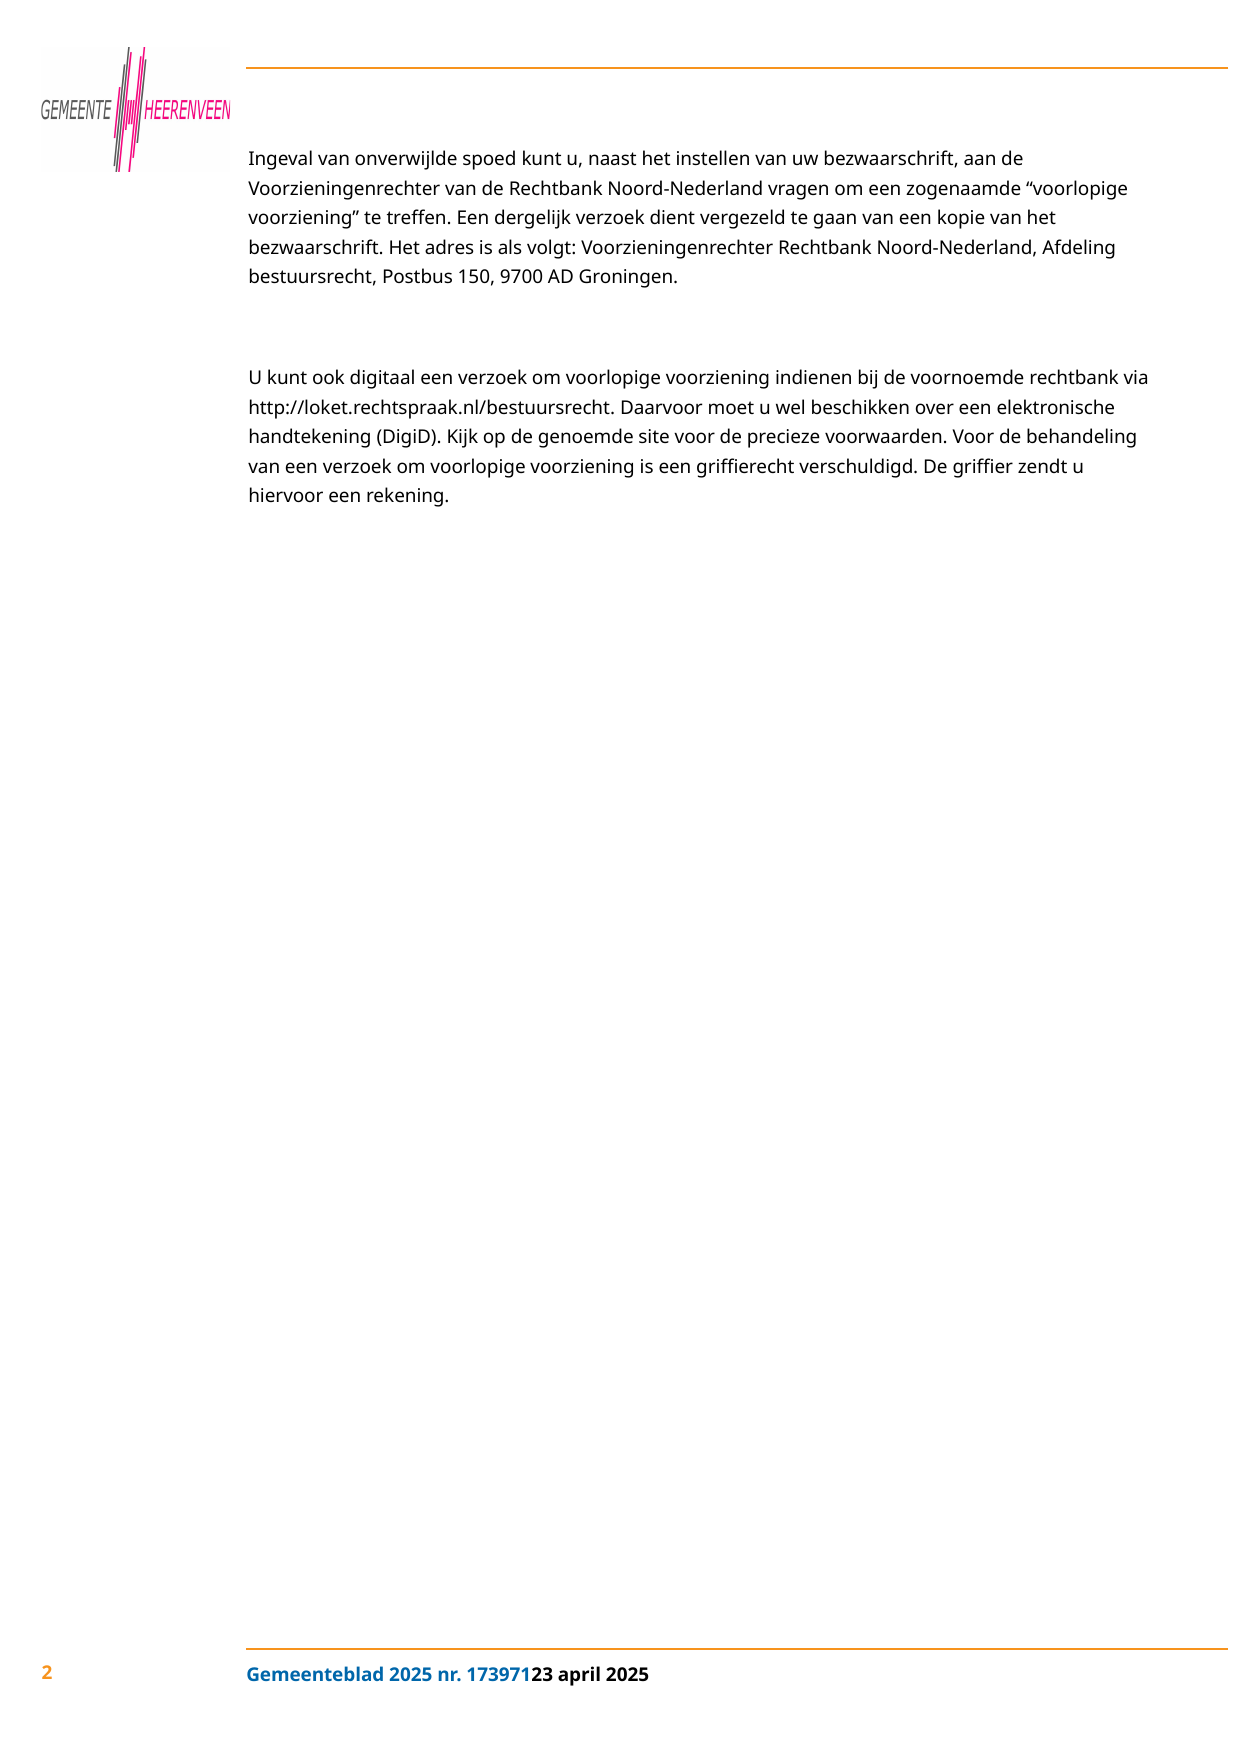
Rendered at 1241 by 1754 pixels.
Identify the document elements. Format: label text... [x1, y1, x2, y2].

text Ingeval van onverwijlde spoed kunt u, naast het instellen van uw bezwaarschrift, aan de Voorzieningenrechter van de Rechtbank Noord-Nederland vragen om een zogenaamde “voorlopige voorziening” te treffen. Een dergelijk verzoek dient vergezeld te gaan van een kopie van het bezwaarschrift. Het adres is als volgt: Voorzieningenrechter Rechtbank Noord-Nederland, Afdeling bestuursrecht, Postbus 150, 9700 AD Groningen. [248, 145, 1152, 289]
picture [41, 47, 231, 172]
text U kunt ook digitaal een verzoek om voorlopige voorziening indienen bij de voornoemde rechtbank via http://loket.rechtspraak.nl/bestuursrecht. Daarvoor moet u wel beschikken over een elektronische handtekening (DigiD). Kijk op de genoemde site voor de precieze voorwaarden. Voor de behandeling van een verzoek om voorlopige voorziening is een griffierecht verschuldigd. De griffier zendt u hiervoor een rekening. [248, 364, 1152, 508]
